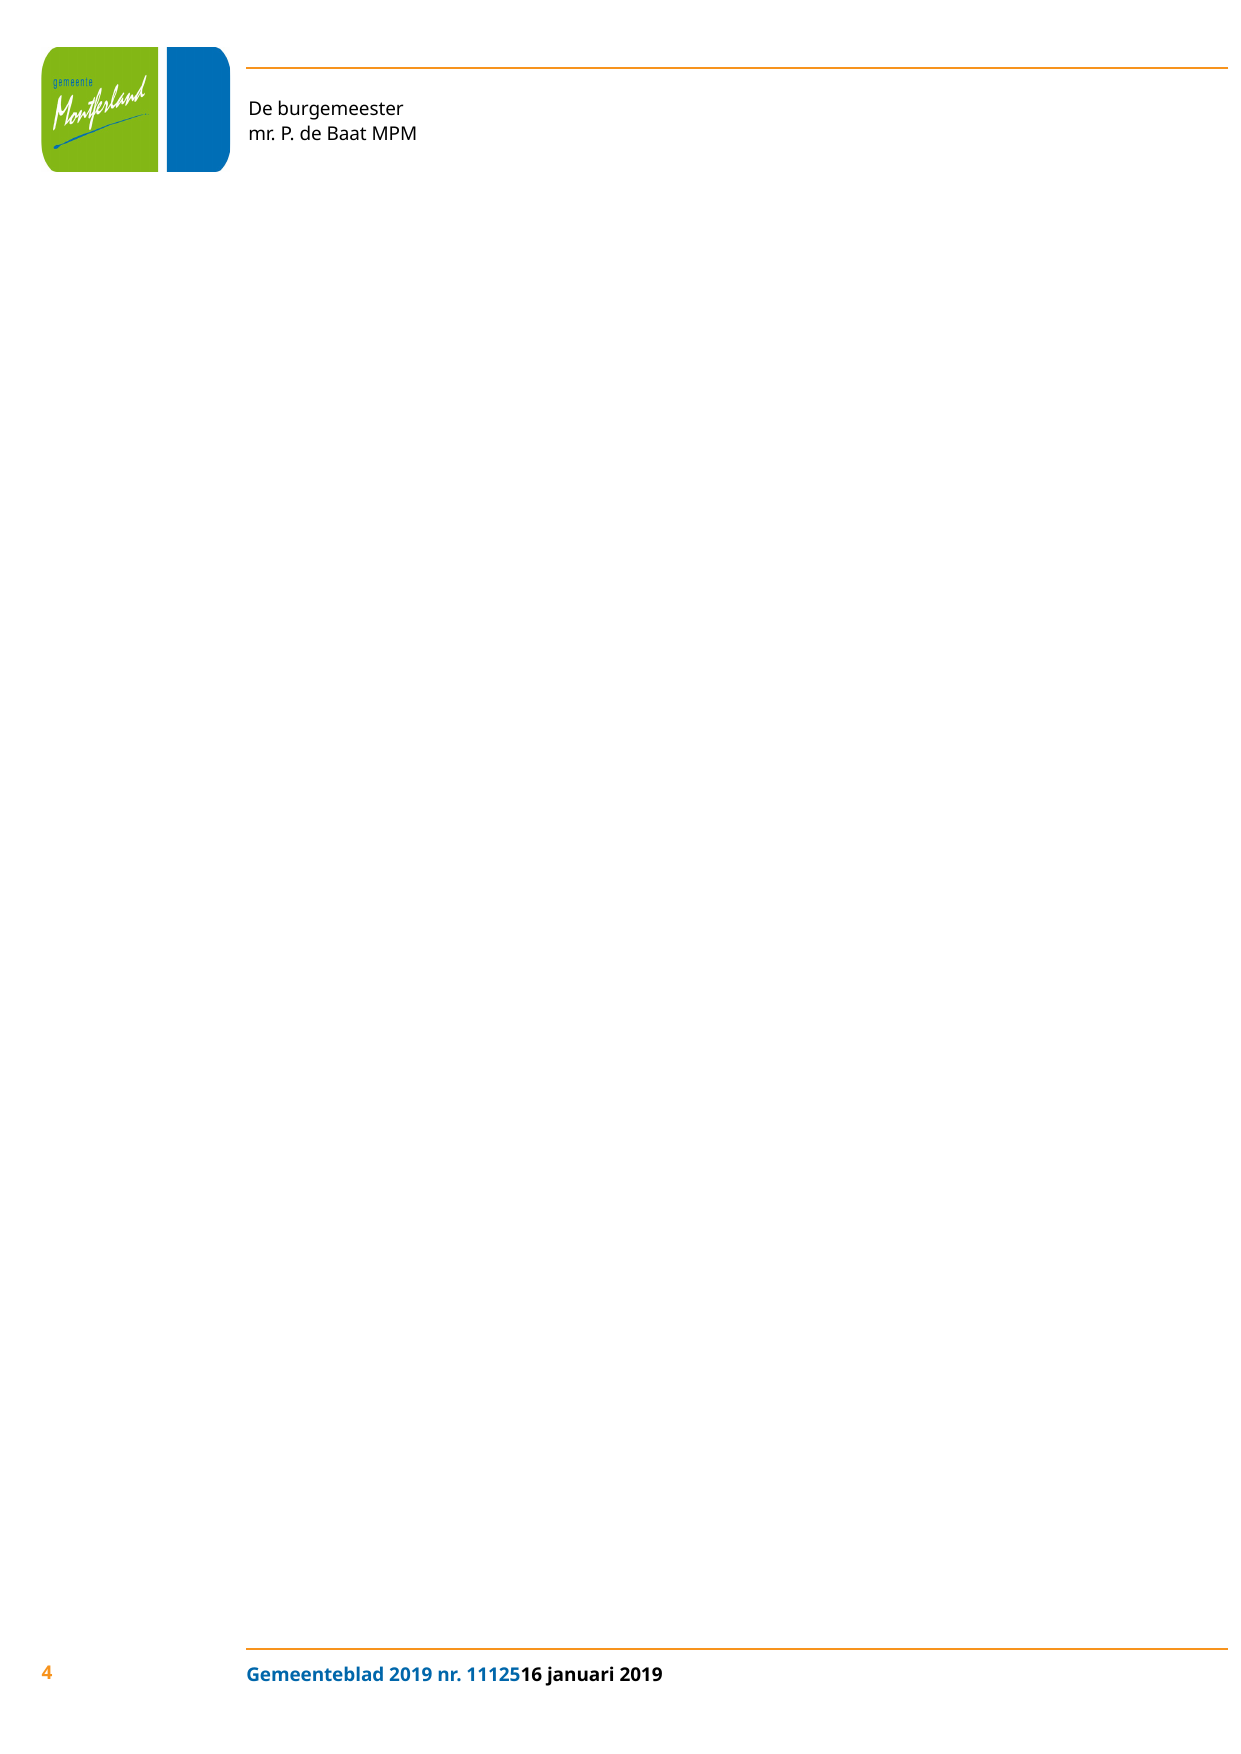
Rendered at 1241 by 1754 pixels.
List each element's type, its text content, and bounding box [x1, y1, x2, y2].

picture [41, 47, 231, 172]
text mr. P. de Baat MPM [248, 121, 1152, 146]
text De burgemeester [248, 95, 1152, 121]
